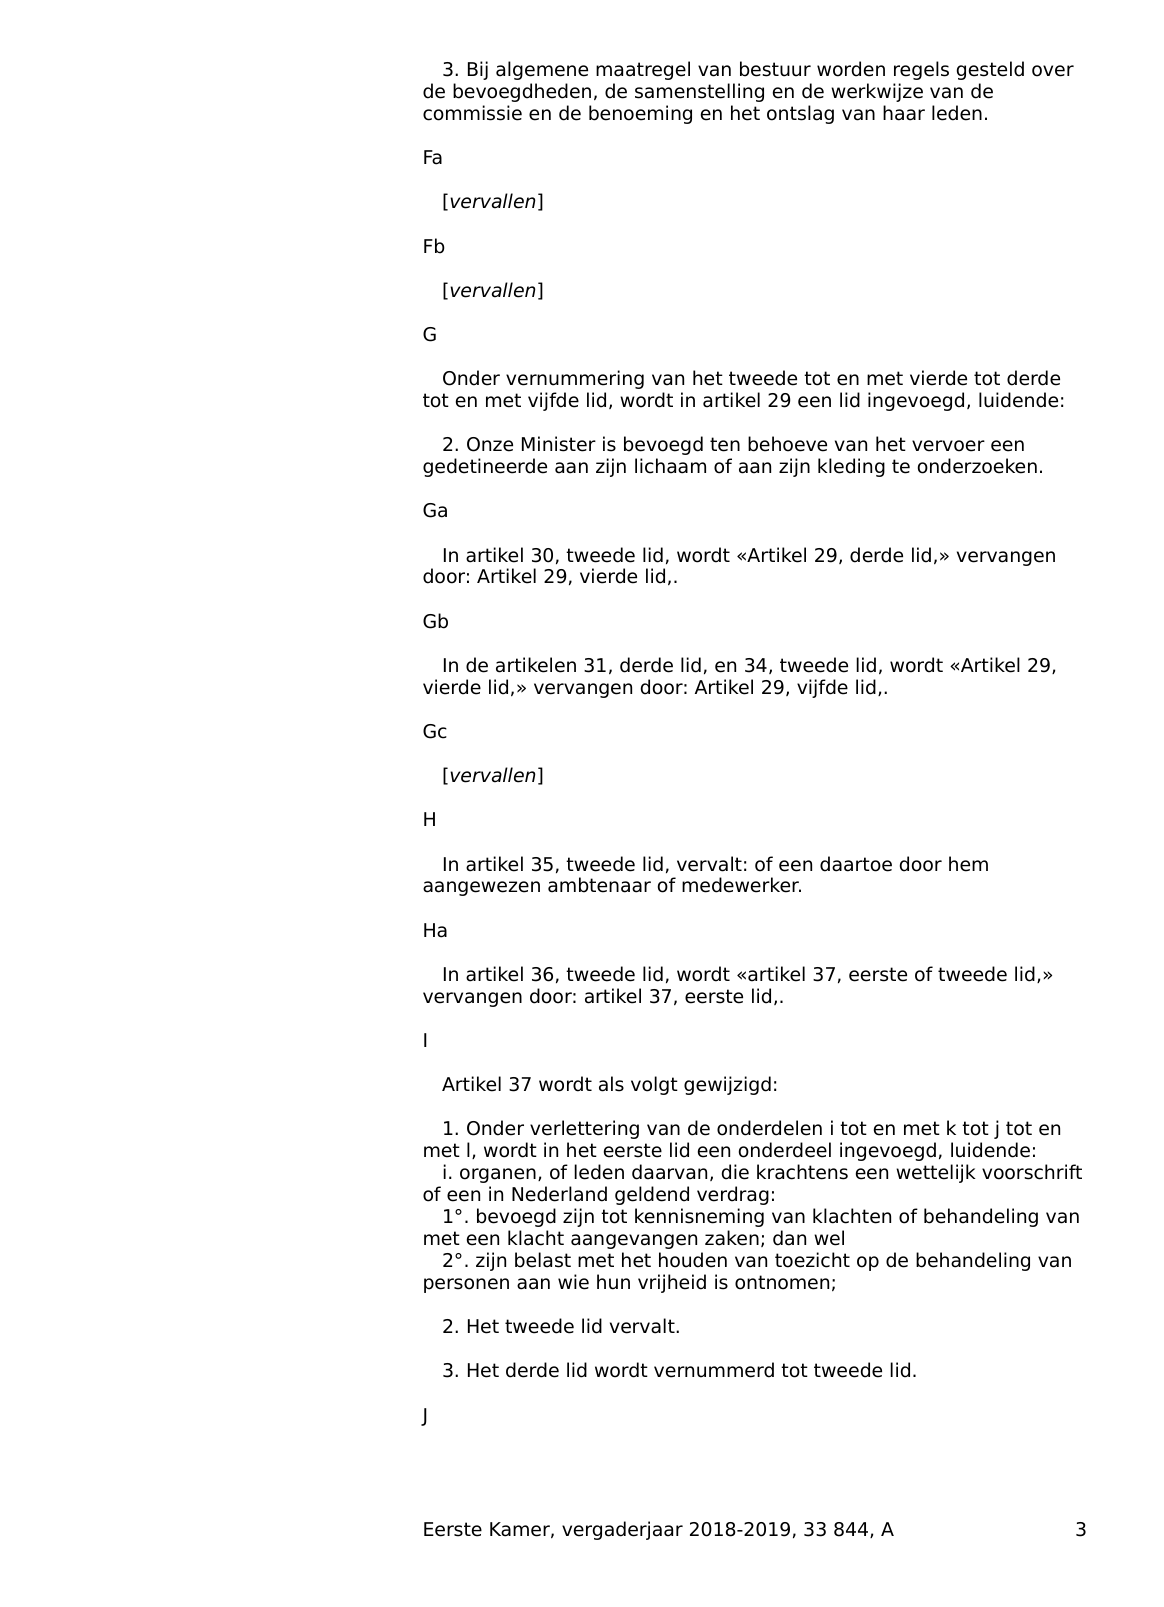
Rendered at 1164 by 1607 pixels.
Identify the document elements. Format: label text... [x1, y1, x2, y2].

text 2°. zijn belast met het houden van toezicht op de behandeling van personen aan wie hun vrijheid is ontnomen; [422, 1250, 1087, 1294]
text J [422, 1404, 1087, 1427]
text G [422, 324, 1087, 346]
text i. organen, of leden daarvan, die krachtens een wettelijk voorschrift of een in Nederland geldend verdrag: [422, 1162, 1087, 1206]
text [vervallen] [422, 280, 1087, 302]
text 2. Het tweede lid vervalt. [422, 1316, 1087, 1338]
text 3. Het derde lid wordt vernummerd tot tweede lid. [422, 1360, 1087, 1382]
text In artikel 35, tweede lid, vervalt: of een daartoe door hem aangewezen ambtenaar of medewerker. [422, 853, 1087, 897]
text In artikel 30, tweede lid, wordt «Artikel 29, derde lid,» vervangen door: Artikel 29, vierde lid,. [422, 544, 1087, 588]
text 3. Bij algemene maatregel van bestuur worden regels gesteld over de bevoegdheden, de samenstelling en de werkwijze van de commissie en de benoeming en het ontslag van haar leden. [422, 59, 1087, 125]
text Artikel 37 wordt als volgt gewijzigd: [422, 1074, 1087, 1096]
text In artikel 36, tweede lid, wordt «artikel 37, eerste of tweede lid,» vervangen door: artikel 37, eerste lid,. [422, 964, 1087, 1008]
text H [422, 809, 1087, 831]
text I [422, 1030, 1087, 1052]
text 1. Onder verlettering van de onderdelen i tot en met k tot j tot en met l, wordt in het eerste lid een onderdeel ingevoegd, luidende: [422, 1118, 1087, 1162]
text Gb [422, 611, 1087, 633]
text 1°. bevoegd zijn tot kennisneming van klachten of behandeling van met een klacht aangevangen zaken; dan wel [422, 1206, 1087, 1250]
text Fb [422, 236, 1087, 257]
text Onder vernummering van het tweede tot en met vierde tot derde tot en met vijfde lid, wordt in artikel 29 een lid ingevoegd, luidende: [422, 368, 1087, 412]
text 2. Onze Minister is bevoegd ten behoeve van het vervoer een gedetineerde aan zijn lichaam of aan zijn kleding te onderzoeken. [422, 434, 1087, 478]
text Ha [422, 919, 1087, 942]
text Ga [422, 500, 1087, 522]
text [vervallen] [422, 191, 1087, 213]
text In de artikelen 31, derde lid, en 34, tweede lid, wordt «Artikel 29, vierde lid,» vervangen door: Artikel 29, vijfde lid,. [422, 655, 1087, 699]
text Fa [422, 147, 1087, 169]
text [vervallen] [422, 765, 1087, 787]
text Gc [422, 721, 1087, 743]
